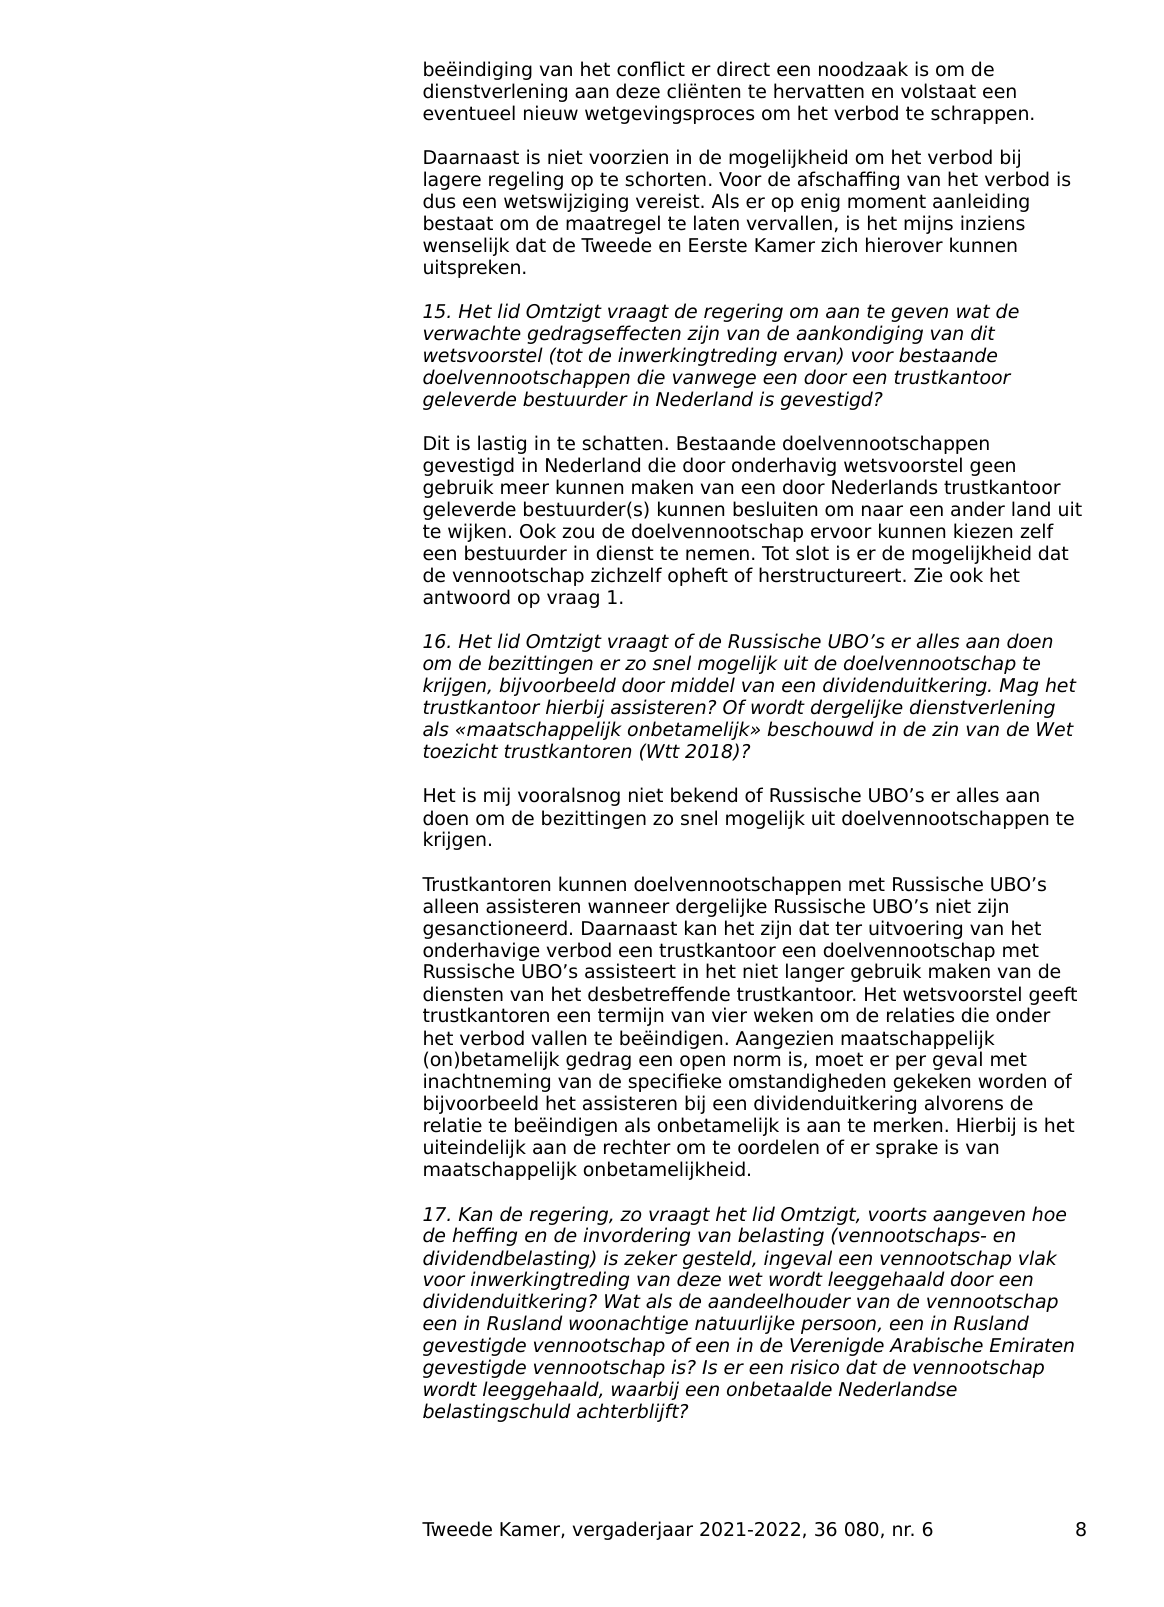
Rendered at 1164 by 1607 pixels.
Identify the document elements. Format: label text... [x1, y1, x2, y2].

text beëindiging van het conflict er direct een noodzaak is om de dienstverlening aan deze cliënten te hervatten en volstaat een eventueel nieuw wetgevingsproces om het verbod te schrappen. [422, 59, 1087, 125]
text 16. Het lid Omtzigt vraagt of de Russische UBO’s er alles aan doen om de bezittingen er zo snel mogelijk uit de doelvennootschap te krijgen, bijvoorbeeld door middel van een dividenduitkering. Mag het trustkantoor hierbij assisteren? Of wordt dergelijke dienstverlening als «maatschappelijk onbetamelijk» beschouwd in de zin van de Wet toezicht trustkantoren (Wtt 2018)? [422, 631, 1087, 763]
text 17. Kan de regering, zo vraagt het lid Omtzigt, voorts aangeven hoe de heffing en de invordering van belasting (vennootschaps- en dividendbelasting) is zeker gesteld, ingeval een vennootschap vlak voor inwerkingtreding van deze wet wordt leeggehaald door een dividenduitkering? Wat als de aandeelhouder van de vennootschap een in Rusland woonachtige natuurlijke persoon, een in Rusland gevestigde vennootschap of een in de Verenigde Arabische Emiraten gevestigde vennootschap is? Is er een risico dat de vennootschap wordt leeggehaald, waarbij een onbetaalde Nederlandse belastingschuld achterblijft? [422, 1203, 1087, 1423]
text Daarnaast is niet voorzien in de mogelijkheid om het verbod bij lagere regeling op te schorten. Voor de afschaffing van het verbod is dus een wetswijziging vereist. Als er op enig moment aanleiding bestaat om de maatregel te laten vervallen, is het mijns inziens wenselijk dat de Tweede en Eerste Kamer zich hierover kunnen uitspreken. [422, 147, 1087, 279]
text Het is mij vooralsnog niet bekend of Russische UBO’s er alles aan doen om de bezittingen zo snel mogelijk uit doelvennootschappen te krijgen. [422, 785, 1087, 851]
text 15. Het lid Omtzigt vraagt de regering om aan te geven wat de verwachte gedragseffecten zijn van de aankondiging van dit wetsvoorstel (tot de inwerkingtreding ervan) voor bestaande doelvennootschappen die vanwege een door een trustkantoor geleverde bestuurder in Nederland is gevestigd? [422, 301, 1087, 411]
text Trustkantoren kunnen doelvennootschappen met Russische UBO’s alleen assisteren wanneer dergelijke Russische UBO’s niet zijn gesanctioneerd. Daarnaast kan het zijn dat ter uitvoering van het onderhavige verbod een trustkantoor een doelvennootschap met Russische UBO’s assisteert in het niet langer gebruik maken van de diensten van het desbetreffende trustkantoor. Het wetsvoorstel geeft trustkantoren een termijn van vier weken om de relaties die onder het verbod vallen te beëindigen. Aangezien maatschappelijk (on)betamelijk gedrag een open norm is, moet er per geval met inachtneming van de specifieke omstandigheden gekeken worden of bijvoorbeeld het assisteren bij een dividenduitkering alvorens de relatie te beëindigen als onbetamelijk is aan te merken. Hierbij is het uiteindelijk aan de rechter om te oordelen of er sprake is van maatschappelijk onbetamelijkheid. [422, 873, 1087, 1181]
text Dit is lastig in te schatten. Bestaande doelvennootschappen gevestigd in Nederland die door onderhavig wetsvoorstel geen gebruik meer kunnen maken van een door Nederlands trustkantoor geleverde bestuurder(s) kunnen besluiten om naar een ander land uit te wijken. Ook zou de doelvennootschap ervoor kunnen kiezen zelf een bestuurder in dienst te nemen. Tot slot is er de mogelijkheid dat de vennootschap zichzelf opheft of herstructureert. Zie ook het antwoord op vraag 1. [422, 433, 1087, 609]
